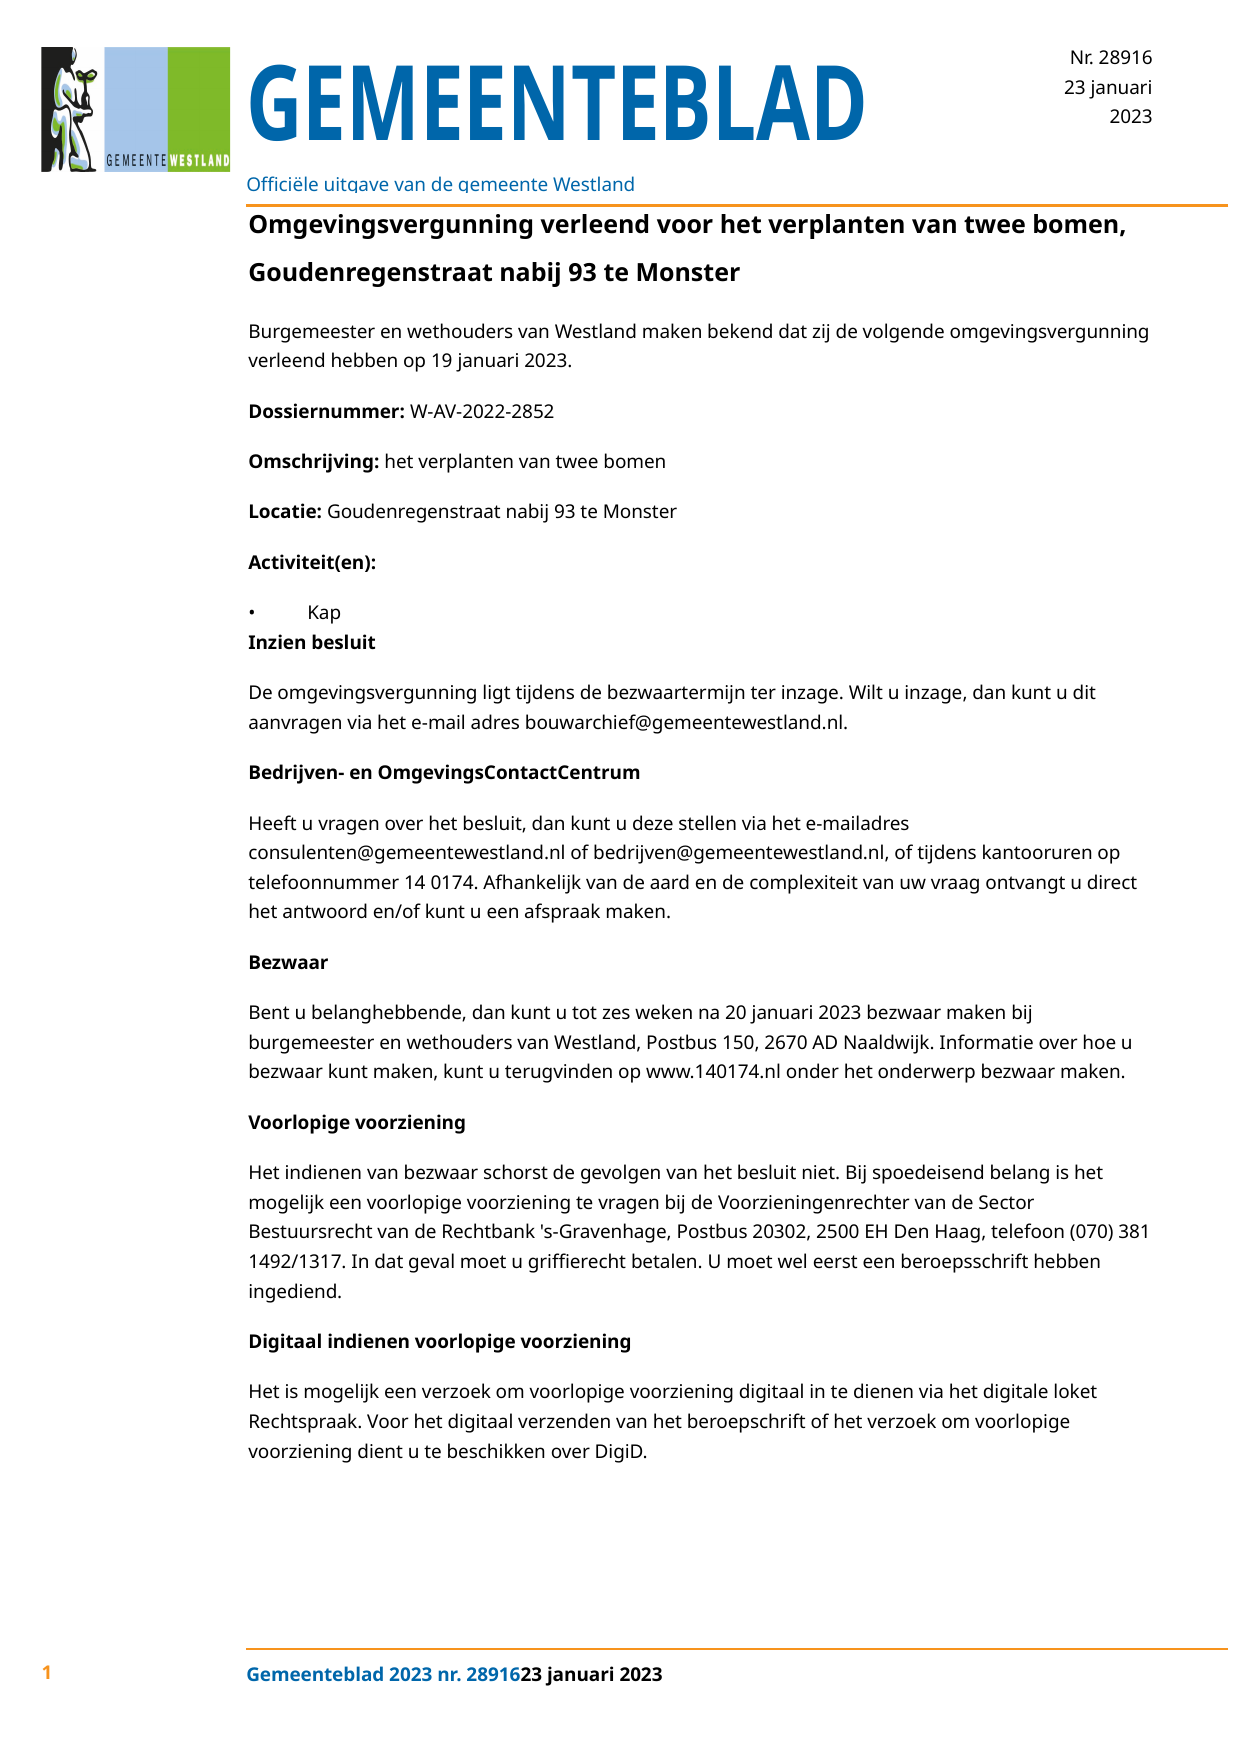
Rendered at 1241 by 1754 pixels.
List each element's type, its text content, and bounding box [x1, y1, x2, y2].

text Digitaal indienen voorlopige voorziening [248, 1328, 1152, 1354]
text Bent u belanghebbende, dan kunt u tot zes weken na 20 januari 2023 bezwaar maken bij burgemeester en wethouders van Westland, Postbus 150, 2670 AD Naaldwijk. Informatie over hoe u bezwaar kunt maken, kunt u terugvinden op www.140174.nl onder het onderwerp bezwaar maken. [248, 999, 1152, 1084]
text Burgemeester en wethouders van Westland maken bekend dat zij de volgende omgevingsvergunning verleend hebben op 19 januari 2023. [248, 318, 1152, 373]
text Activiteit(en): [248, 549, 1152, 575]
list Kap [248, 599, 1152, 625]
picture [41, 47, 231, 172]
text Omgevingsvergunning verleend voor het verplanten van twee bomen, Goudenregenstraat nabij 93 te Monster [248, 207, 1152, 288]
text Locatie: Goudenregenstraat nabij 93 te Monster [248, 499, 1152, 524]
text Bedrijven- en OmgevingsContactCentrum [248, 759, 1152, 785]
text Het indienen van bezwaar schorst de gevolgen van het besluit niet. Bij spoedeisend belang is het mogelijk een voorlopige voorziening te vragen bij de Voorzieningenrechter van de Sector Bestuursrecht van de Rechtbank 's-Gravenhage, Postbus 20302, 2500 EH Den Haag, telefoon (070) 381 1492/1317. In dat geval moet u griffierecht betalen. U moet wel eerst een beroepsschrift hebben ingediend. [248, 1159, 1152, 1304]
text Omschrijving: het verplanten van twee bomen [248, 448, 1152, 474]
text Bezwaar [248, 949, 1152, 975]
text Het is mogelijk een verzoek om voorlopige voorziening digitaal in te dienen via het digitale loket Rechtspraak. Voor het digitaal verzenden van het beroepschrift of het verzoek om voorlopige voorziening dient u te beschikken over DigiD. [248, 1379, 1152, 1464]
text De omgevingsvergunning ligt tijdens de bezwaartermijn ter inzage. Wilt u inzage, dan kunt u dit aanvragen via het e-mail adres bouwarchief@gemeentewestland.nl. [248, 679, 1152, 735]
text Dossiernummer: W-AV-2022-2852 [248, 398, 1152, 424]
text Inzien besluit [248, 629, 1152, 655]
text Voorlopige voorziening [248, 1109, 1152, 1135]
text Heeft u vragen over het besluit, dan kunt u deze stellen via het e-mailadres consulenten@gemeentewestland.nl of bedrijven@gemeentewestland.nl, of tijdens kantooruren op telefoonnummer 14 0174. Afhankelijk van de aard en de complexiteit van uw vraag ontvangt u direct het antwoord en/of kunt u een afspraak maken. [248, 810, 1152, 924]
